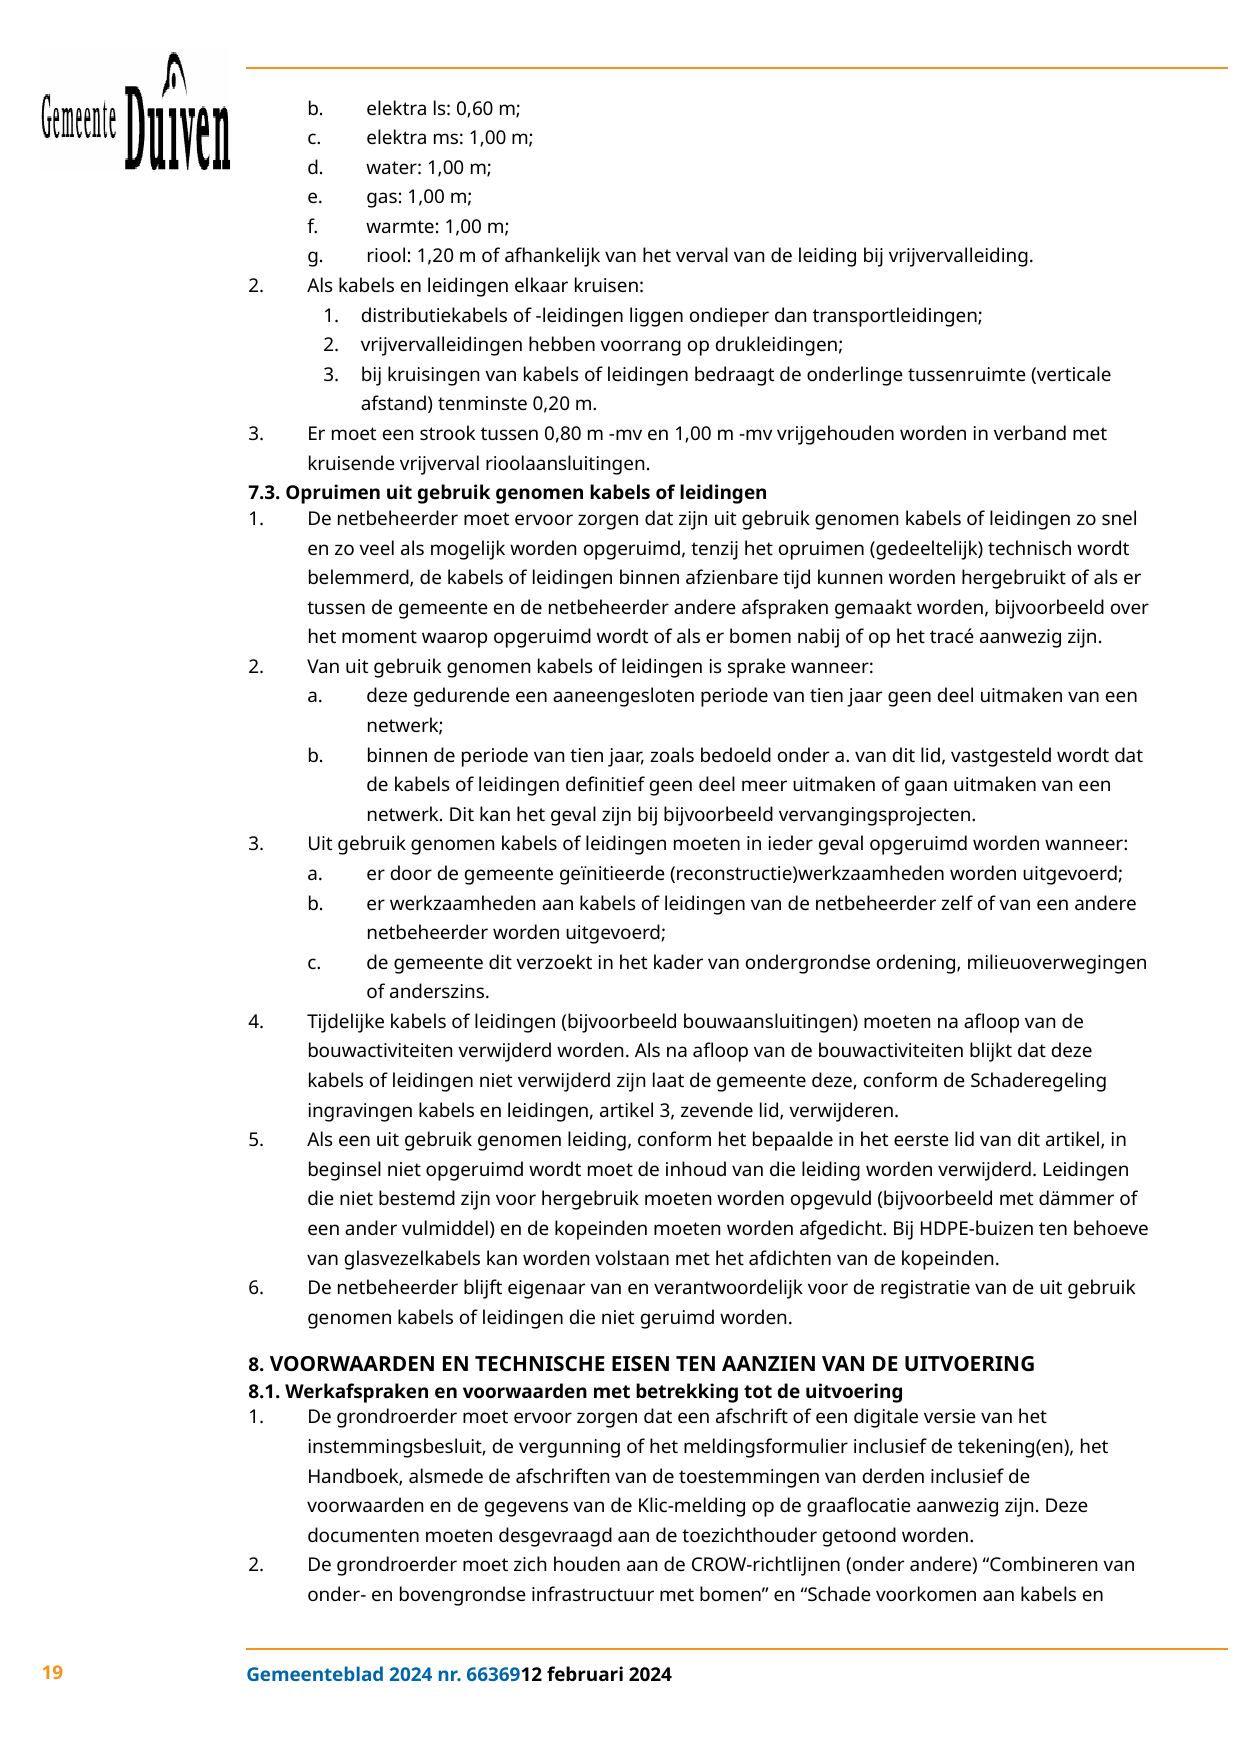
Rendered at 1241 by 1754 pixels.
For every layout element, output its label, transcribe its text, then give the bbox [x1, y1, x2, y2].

list riool: 1,20 m of afhankelijk van het verval van de leiding bij vrijvervalleiding. [307, 243, 1152, 268]
list de gemeente dit verzoekt in het kader van ondergrondse ordening, milieuoverwegingen of anderszins. [307, 949, 1152, 1004]
list deze gedurende een aaneengesloten periode van tien jaar geen deel uitmaken van een netwerk; [307, 683, 1152, 738]
list gas: 1,00 m; [307, 183, 1152, 209]
list Als kabels en leidingen elkaar kruisen: [248, 272, 1152, 298]
list water: 1,00 m; [307, 154, 1152, 180]
list De grondroerder moet ervoor zorgen dat een afschrift of een digitale versie van het instemmingsbesluit, de vergunning of het meldingsformulier inclusief de tekening(en), het Handboek, alsmede de afschriften van de toestemmingen van derden inclusief de voorwaarden en de gegevens van de Klic-melding op de graaflocatie aanwezig zijn. Deze documenten moeten desgevraagd aan de toezichthouder getoond worden. [248, 1404, 1152, 1548]
text 8. VOORWAARDEN EN TECHNISCHE EISEN TEN AANZIEN VAN DE UITVOERING [248, 1349, 1152, 1378]
list De netbeheerder blijft eigenaar van en verantwoordelijk voor de registratie van de uit gebruik genomen kabels of leidingen die niet geruimd worden. [248, 1274, 1152, 1329]
list er door de gemeente geïnitieerde (reconstructie)werkzaamheden worden uitgevoerd; [307, 860, 1152, 886]
text 7.3. Opruimen uit gebruik genomen kabels of leidingen [248, 479, 1152, 505]
list warmte: 1,00 m; [307, 213, 1152, 239]
list Tijdelijke kabels of leidingen (bijvoorbeeld bouwaansluitingen) moeten na afloop van de bouwactiviteiten verwijderd worden. Als na afloop van de bouwactiviteiten blijkt dat deze kabels of leidingen niet verwijderd zijn laat de gemeente deze, conform de Schaderegeling ingravingen kabels en leidingen, artikel 3, zevende lid, verwijderen. [248, 1008, 1152, 1122]
list De netbeheerder moet ervoor zorgen dat zijn uit gebruik genomen kabels of leidingen zo snel en zo veel als mogelijk worden opgeruimd, tenzij het opruimen (gedeeltelijk) technisch wordt belemmerd, de kabels of leidingen binnen afzienbare tijd kunnen worden hergebruikt of als er tussen de gemeente en de netbeheerder andere afspraken gemaakt worden, bijvoorbeeld over het moment waarop opgeruimd wordt of als er bomen nabij of op het tracé aanwezig zijn. [248, 505, 1152, 649]
list distributiekabels of -leidingen liggen ondieper dan transportleidingen; [323, 302, 1152, 328]
list De grondroerder moet zich houden aan de CROW-richtlijnen (onder andere) “Combineren van onder- en bovengrondse infrastructuur met bomen” en “Schade voorkomen aan kabels en [248, 1552, 1152, 1607]
list er werkzaamheden aan kabels of leidingen van de netbeheerder zelf of van een andere netbeheerder worden uitgevoerd; [307, 890, 1152, 945]
list elektra ms: 1,00 m; [307, 124, 1152, 150]
text 8.1. Werkafspraken en voorwaarden met betrekking tot de uitvoering [248, 1378, 1152, 1404]
list elektra ls: 0,60 m; [307, 95, 1152, 121]
list Uit gebruik genomen kabels of leidingen moeten in ieder geval opgeruimd worden wanneer: [248, 831, 1152, 856]
list binnen de periode van tien jaar, zoals bedoeld onder a. van dit lid, vastgesteld wordt dat de kabels of leidingen definitief geen deel meer uitmaken of gaan uitmaken van een netwerk. Dit kan het geval zijn bij bijvoorbeeld vervangingsprojecten. [307, 742, 1152, 827]
list Als een uit gebruik genomen leiding, conform het bepaalde in het eerste lid van dit artikel, in beginsel niet opgeruimd wordt moet de inhoud van die leiding worden verwijderd. Leidingen die niet bestemd zijn voor hergebruik moeten worden opgevuld (bijvoorbeeld met dämmer of een ander vulmiddel) en de kopeinden moeten worden afgedicht. Bij HDPE-buizen ten behoeve van glasvezelkabels kan worden volstaan met het afdichten van de kopeinden. [248, 1126, 1152, 1270]
list vrijvervalleidingen hebben voorrang op drukleidingen; [323, 331, 1152, 357]
picture [41, 47, 231, 172]
list Er moet een strook tussen 0,80 m -mv en 1,00 m -mv vrijgehouden worden in verband met kruisende vrijverval rioolaansluitingen. [248, 420, 1152, 476]
list Van uit gebruik genomen kabels of leidingen is sprake wanneer: [248, 653, 1152, 679]
list bij kruisingen van kabels of leidingen bedraagt de onderlinge tussenruimte (verticale afstand) tenminste 0,20 m. [323, 361, 1152, 416]
